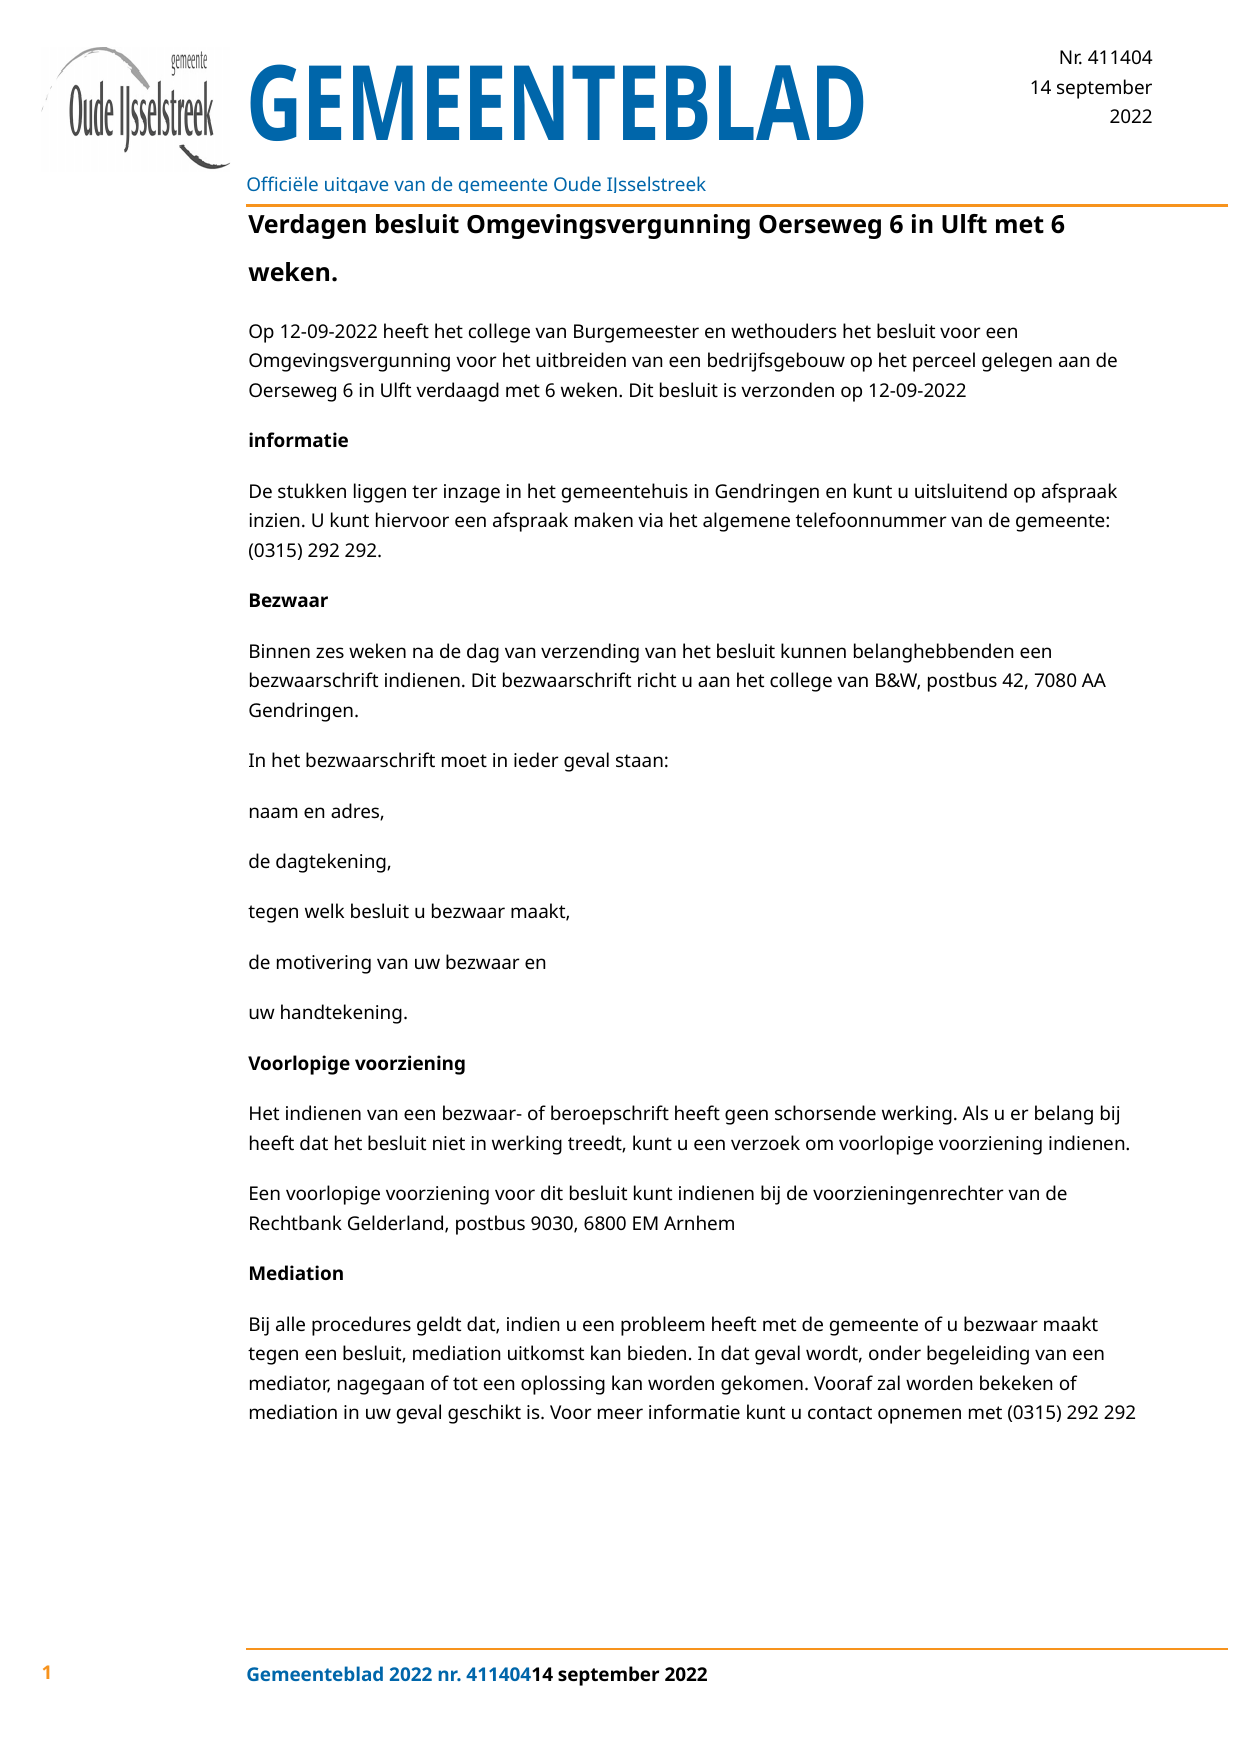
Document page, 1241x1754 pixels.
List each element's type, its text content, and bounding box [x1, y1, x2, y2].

text de dagtekening, [248, 848, 1152, 874]
text De stukken liggen ter inzage in het gemeentehuis in Gendringen en kunt u uitsluitend op afspraak inzien. U kunt hiervoor een afspraak maken via het algemene telefoonnummer van de gemeente: (0315) 292 292. [248, 478, 1152, 563]
text Het indienen van een bezwaar- of beroepschrift heeft geen schorsende werking. Als u er belang bij heeft dat het besluit niet in werking treedt, kunt u een verzoek om voorlopige voorziening indienen. [248, 1100, 1152, 1156]
text Bezwaar [248, 587, 1152, 613]
text Mediation [248, 1260, 1152, 1286]
text tegen welk besluit u bezwaar maakt, [248, 899, 1152, 924]
text In het bezwaarschrift moet in ieder geval staan: [248, 747, 1152, 773]
text Verdagen besluit Omgevingsvergunning Oerseweg 6 in Ulft met 6 weken. [248, 207, 1152, 288]
text Een voorlopige voorziening voor dit besluit kunt indienen bij de voorzieningenrechter van de Rechtbank Gelderland, postbus 9030, 6800 EM Arnhem [248, 1180, 1152, 1236]
text informatie [248, 427, 1152, 453]
text naam en adres, [248, 798, 1152, 824]
text Op 12-09-2022 heeft het college van Burgemeester en wethouders het besluit voor een Omgevingsvergunning voor het uitbreiden van een bedrijfsgebouw op het perceel gelegen aan de Oerseweg 6 in Ulft verdaagd met 6 weken. Dit besluit is verzonden op 12-09-2022 [248, 318, 1152, 403]
text Bij alle procedures geldt dat, indien u een probleem heeft met de gemeente of u bezwaar maakt tegen een besluit, mediation uitkomst kan bieden. In dat geval wordt, onder begeleiding van een mediator, nagegaan of tot een oplossing kan worden gekomen. Vooraf zal worden bekeken of mediation in uw geval geschikt is. Voor meer informatie kunt u contact opnemen met (0315) 292 292 [248, 1311, 1152, 1425]
text Voorlopige voorziening [248, 1050, 1152, 1076]
picture [41, 47, 231, 172]
text uw handtekening. [248, 999, 1152, 1025]
text Binnen zes weken na de dag van verzending van het besluit kunnen belanghebbenden een bezwaarschrift indienen. Dit bezwaarschrift richt u aan het college van B&W, postbus 42, 7080 AA Gendringen. [248, 638, 1152, 723]
text de motivering van uw bezwaar en [248, 949, 1152, 975]
